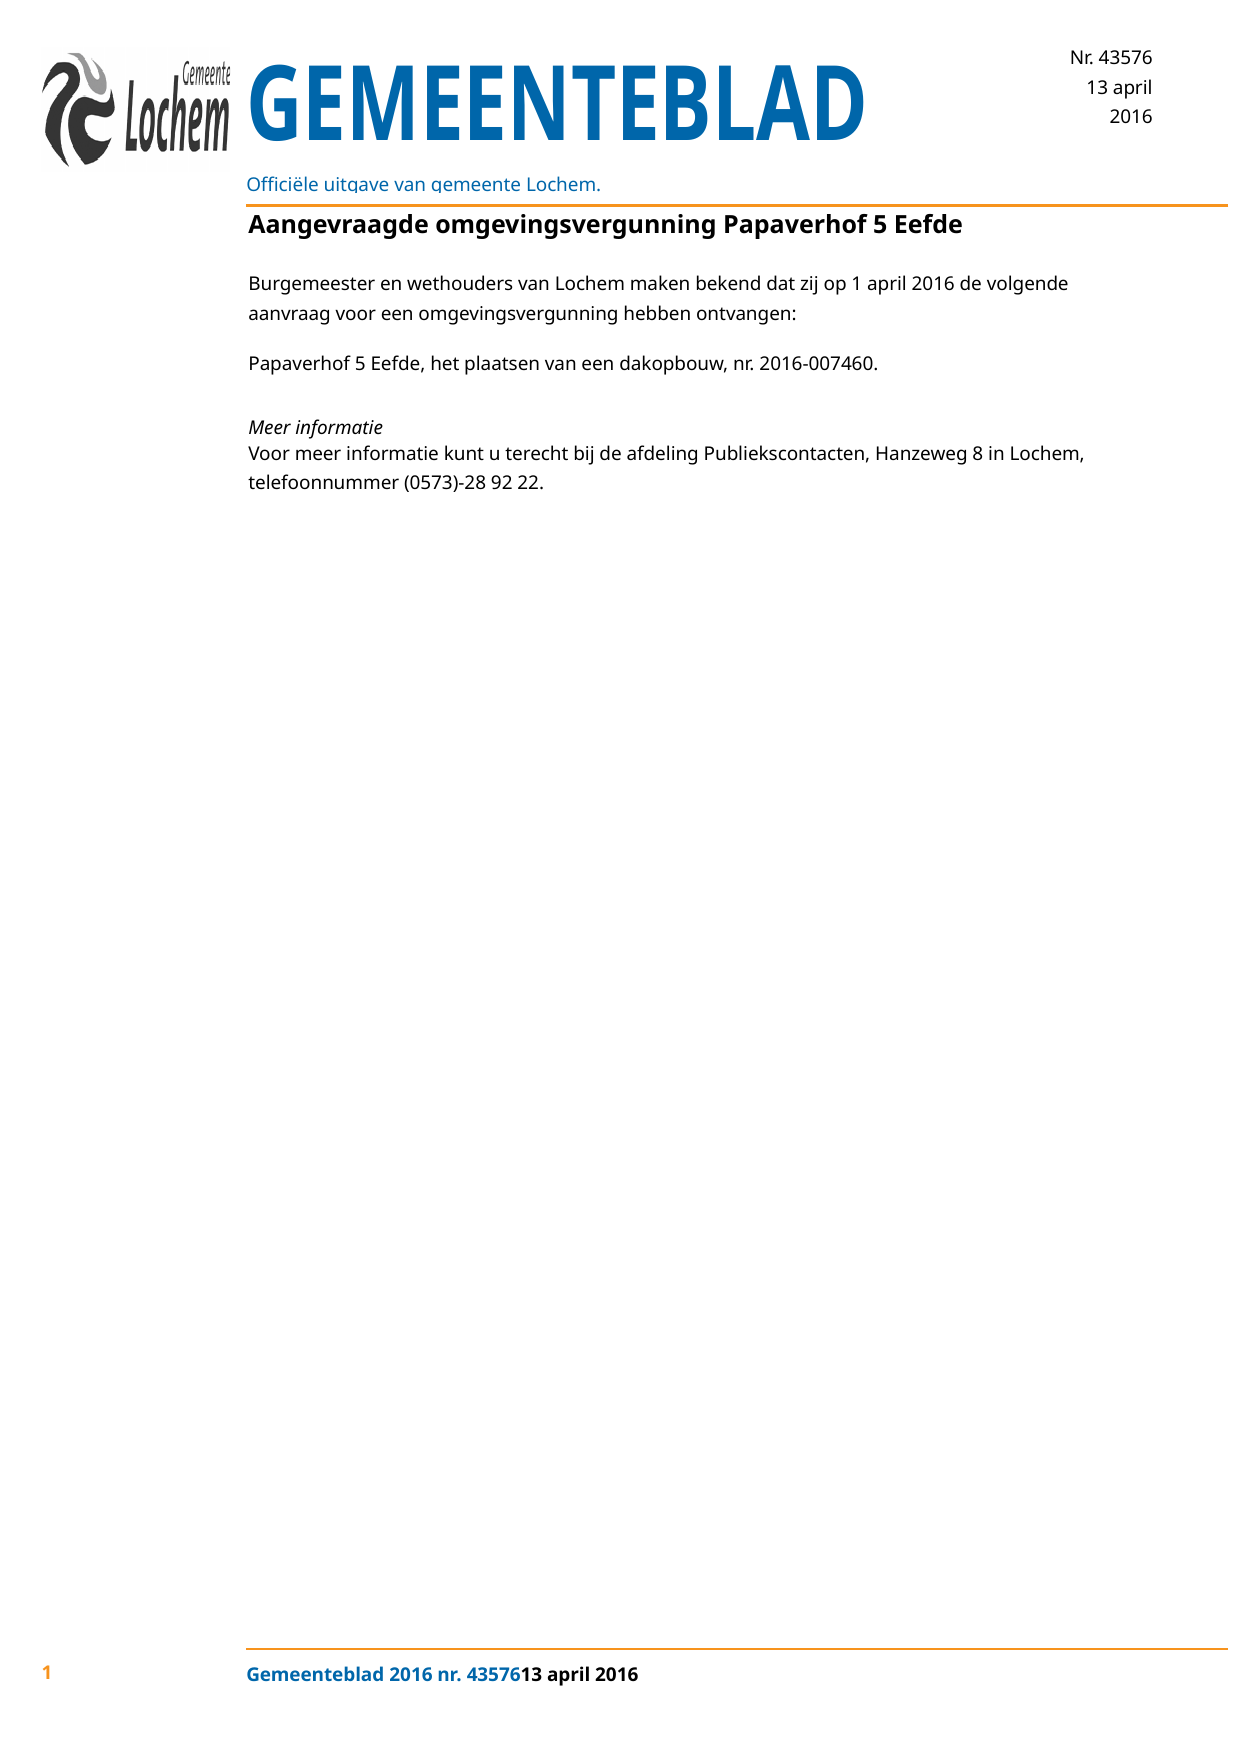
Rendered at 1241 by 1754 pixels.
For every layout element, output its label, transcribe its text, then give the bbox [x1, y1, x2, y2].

text Aangevraagde omgevingsvergunning Papaverhof 5 Eefde [248, 207, 1152, 241]
picture [41, 47, 231, 172]
text Burgemeester en wethouders van Lochem maken bekend dat zij op 1 april 2016 de volgende aanvraag voor een omgevingsvergunning hebben ontvangen: [248, 270, 1152, 326]
text Meer informatie [248, 414, 1152, 440]
text Voor meer informatie kunt u terecht bij de afdeling Publiekscontacten, Hanzeweg 8 in Lochem, telefoonnummer (0573)-28 92 22. [248, 440, 1152, 495]
text Papaverhof 5 Eefde, het plaatsen van een dakopbouw, nr. 2016-007460. [248, 350, 1152, 376]
